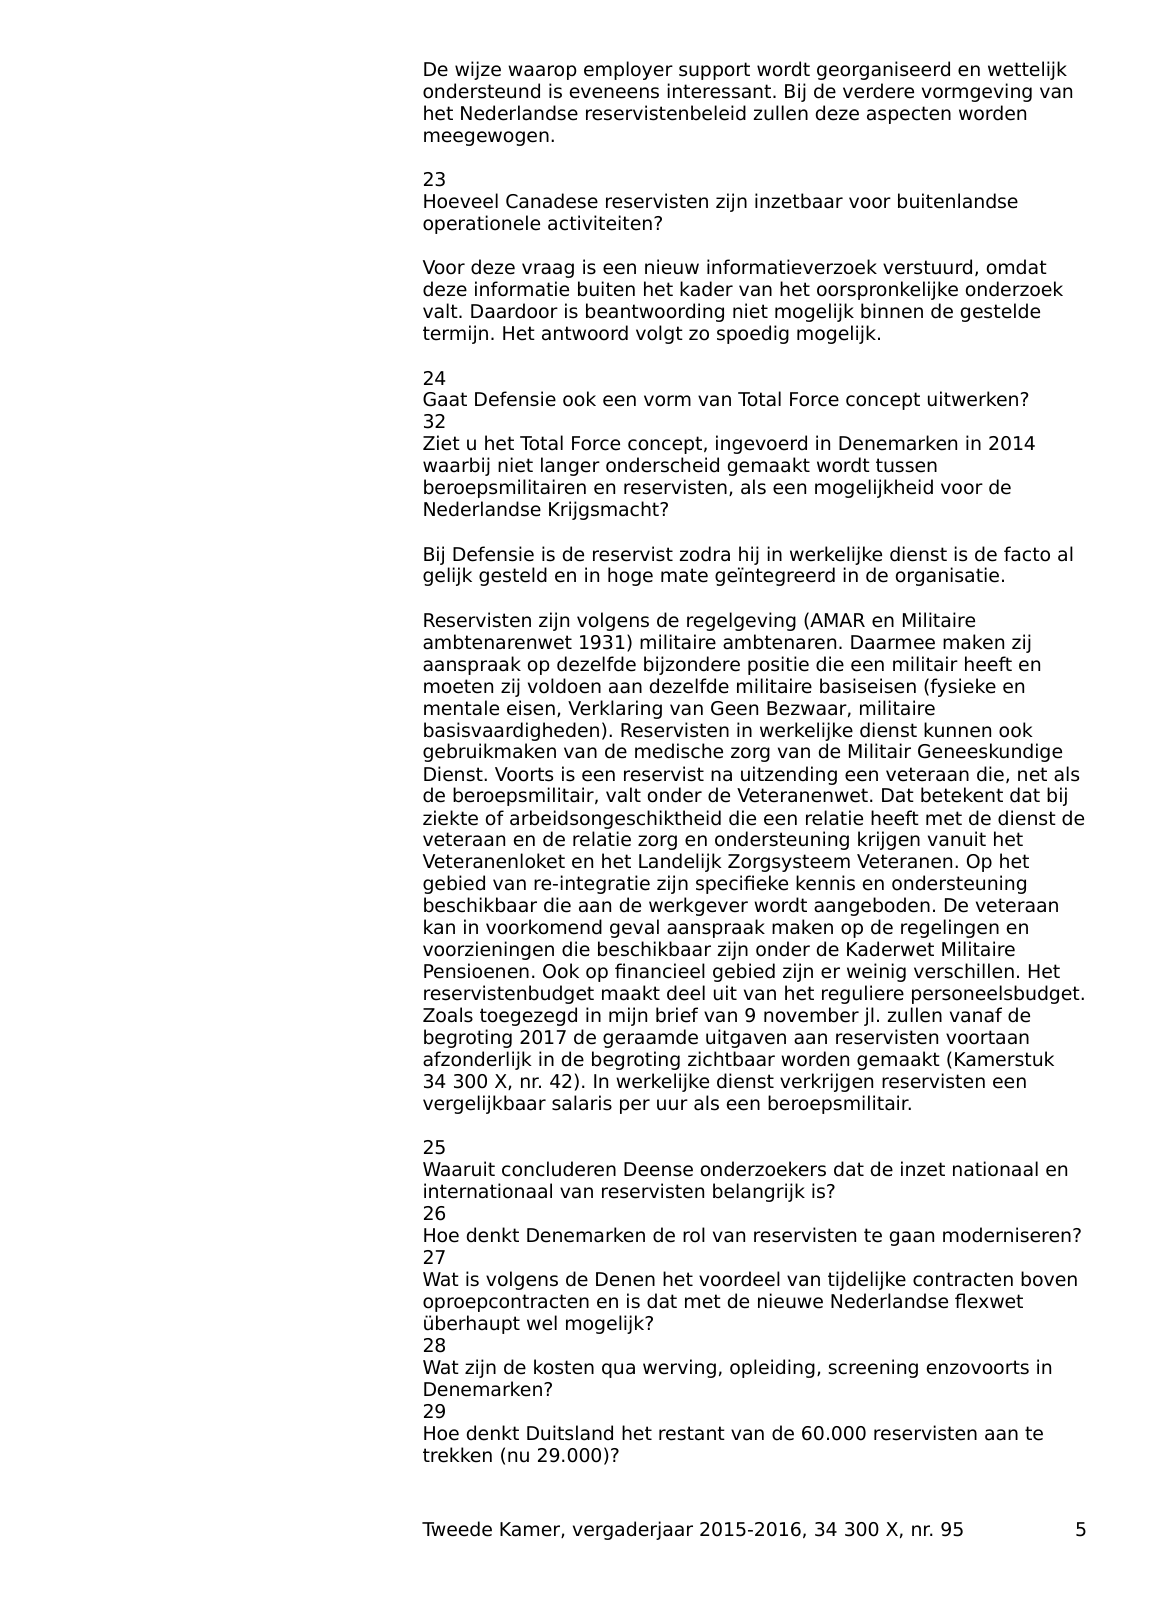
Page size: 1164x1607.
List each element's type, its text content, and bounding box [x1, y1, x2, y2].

text Voor deze vraag is een nieuw informatieverzoek verstuurd, omdat deze informatie buiten het kader van het oorspronkelijke onderzoek valt. Daardoor is beantwoording niet mogelijk binnen de gestelde termijn. Het antwoord volgt zo spoedig mogelijk. [422, 257, 1087, 345]
text Hoe denkt Denemarken de rol van reservisten te gaan moderniseren? [422, 1225, 1087, 1247]
text Hoe denkt Duitsland het restant van de 60.000 reservisten aan te trekken (nu 29.000)? [422, 1423, 1087, 1467]
text 26 [422, 1203, 1087, 1225]
text Reservisten zijn volgens de regelgeving (AMAR en Militaire ambtenarenwet 1931) militaire ambtenaren. Daarmee maken zij aanspraak op dezelfde bijzondere positie die een militair heeft en moeten zij voldoen aan dezelfde militaire basiseisen (fysieke en mentale eisen, Verklaring van Geen Bezwaar, militaire basisvaardigheden). Reservisten in werkelijke dienst kunnen ook gebruikmaken van de medische zorg van de Militair Geneeskundige Dienst. Voorts is een reservist na uitzending een veteraan die, net als de beroepsmilitair, valt onder de Veteranenwet. Dat betekent dat bij ziekte of arbeidsongeschiktheid die een relatie heeft met de dienst de veteraan en de relatie zorg en ondersteuning krijgen vanuit het Veteranenloket en het Landelijk Zorgsysteem Veteranen. Op het gebied van re-integratie zijn specifieke kennis en ondersteuning beschikbaar die aan de werkgever wordt aangeboden. De veteraan kan in voorkomend geval aanspraak maken op de regelingen en voorzieningen die beschikbaar zijn onder de Kaderwet Militaire Pensioenen. Ook op financieel gebied zijn er weinig verschillen. Het reservistenbudget maakt deel uit van het reguliere personeelsbudget. Zoals toegezegd in mijn brief van 9 november jl. zullen vanaf de begroting 2017 de geraamde uitgaven aan reservisten voortaan afzonderlijk in de begroting zichtbaar worden gemaakt (Kamerstuk 34 300 X, nr. 42). In werkelijke dienst verkrijgen reservisten een vergelijkbaar salaris per uur als een beroepsmilitair. [422, 609, 1087, 1115]
text Waaruit concluderen Deense onderzoekers dat de inzet nationaal en internationaal van reservisten belangrijk is? [422, 1159, 1087, 1203]
text Wat is volgens de Denen het voordeel van tijdelijke contracten boven oproepcontracten en is dat met de nieuwe Nederlandse flexwet überhaupt wel mogelijk? [422, 1269, 1087, 1335]
text Wat zijn de kosten qua werving, opleiding, screening enzovoorts in Denemarken? [422, 1357, 1087, 1401]
text Gaat Defensie ook een vorm van Total Force concept uitwerken? [422, 389, 1087, 411]
text 28 [422, 1335, 1087, 1357]
text De wijze waarop employer support wordt georganiseerd en wettelijk ondersteund is eveneens interessant. Bij de verdere vormgeving van het Nederlandse reservistenbeleid zullen deze aspecten worden meegewogen. [422, 59, 1087, 147]
text Ziet u het Total Force concept, ingevoerd in Denemarken in 2014 waarbij niet langer onderscheid gemaakt wordt tussen beroepsmilitairen en reservisten, als een mogelijkheid voor de Nederlandse Krijgsmacht? [422, 433, 1087, 521]
text 29 [422, 1401, 1087, 1423]
text 27 [422, 1247, 1087, 1269]
text 24 [422, 367, 1087, 389]
text 25 [422, 1137, 1087, 1159]
text 32 [422, 411, 1087, 433]
text Bij Defensie is de reservist zodra hij in werkelijke dienst is de facto al gelijk gesteld en in hoge mate geïntegreerd in de organisatie. [422, 543, 1087, 587]
text 23 [422, 169, 1087, 191]
text Hoeveel Canadese reservisten zijn inzetbaar voor buitenlandse operationele activiteiten? [422, 191, 1087, 235]
